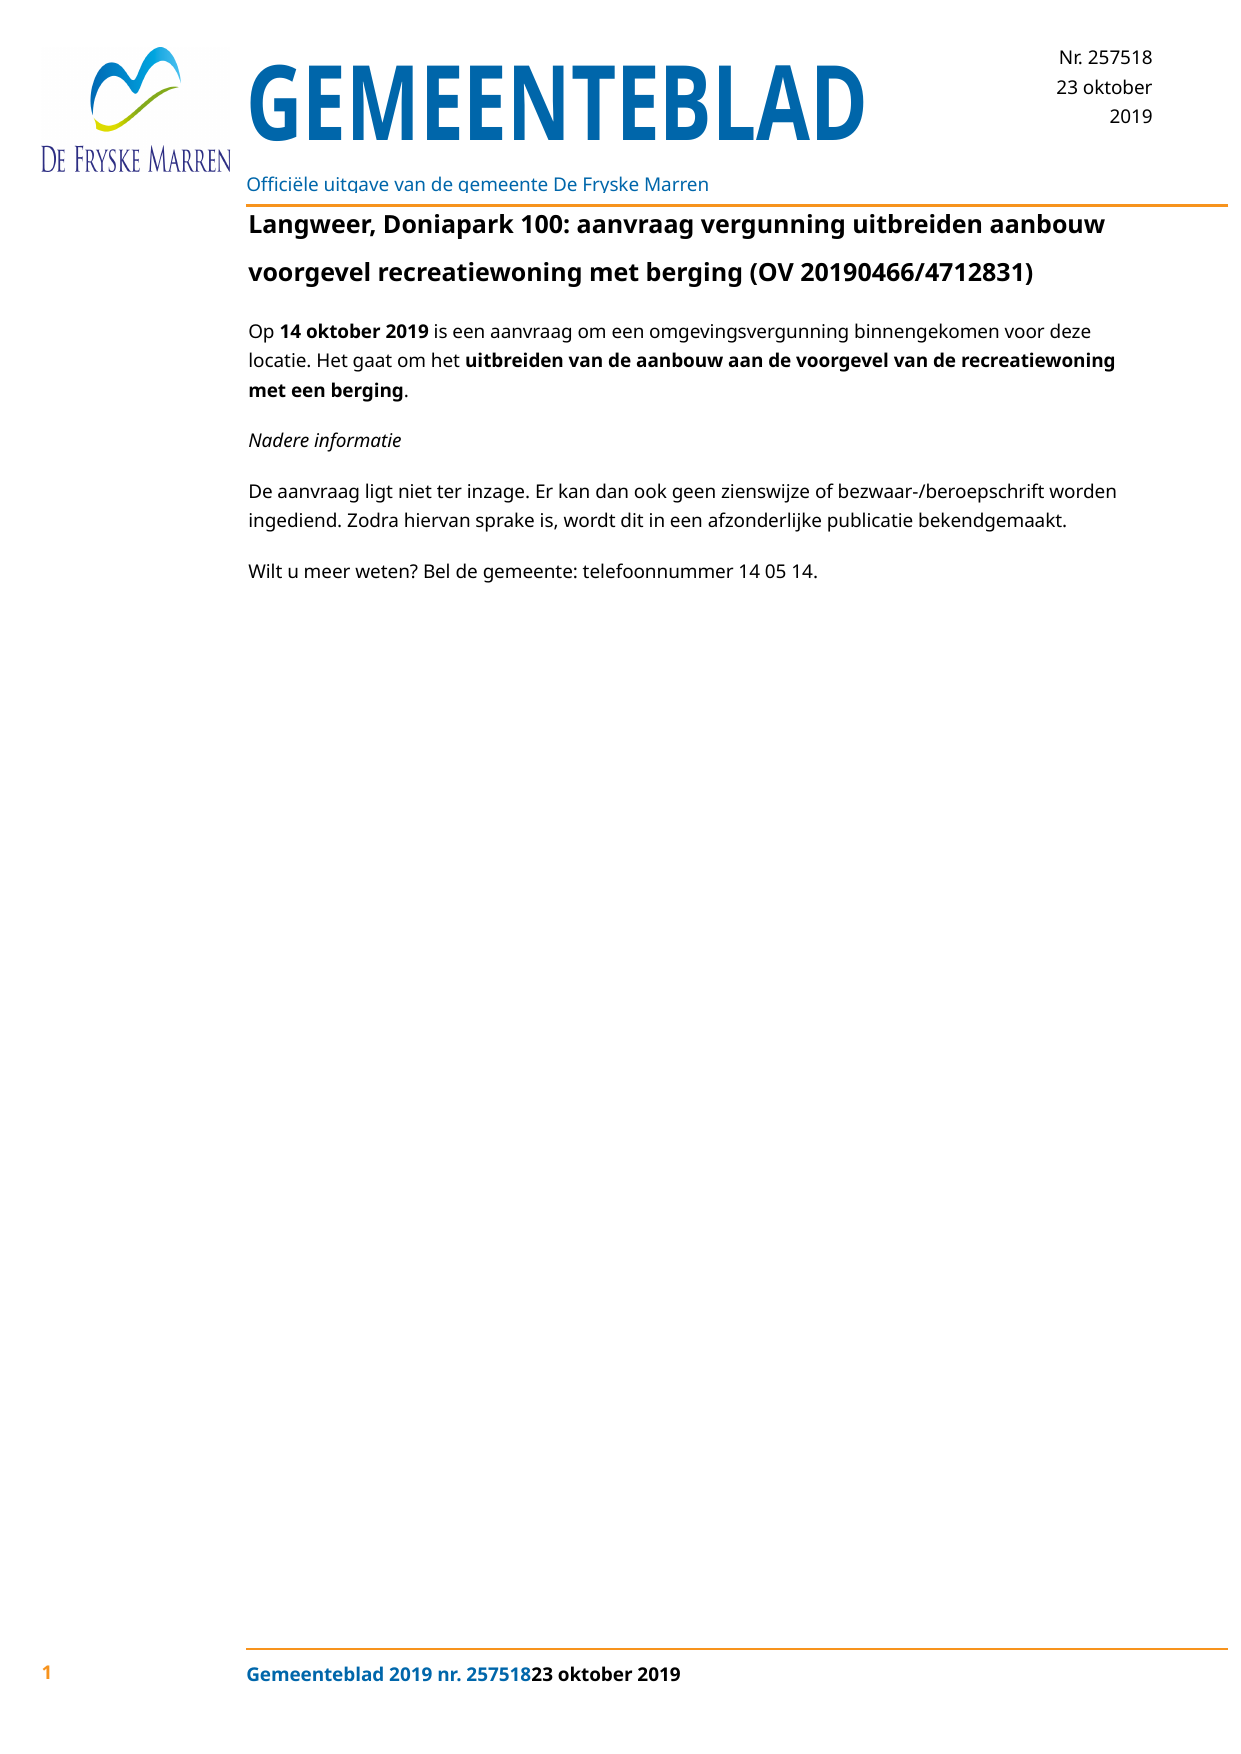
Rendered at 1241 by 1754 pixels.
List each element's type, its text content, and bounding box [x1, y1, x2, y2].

text De aanvraag ligt niet ter inzage. Er kan dan ook geen zienswijze of bezwaar-/beroepschrift worden ingediend. Zodra hiervan sprake is, wordt dit in een afzonderlijke publicatie bekendgemaakt. [248, 478, 1152, 533]
text Wilt u meer weten? Bel de gemeente: telefoonnummer 14 05 14. [248, 558, 1152, 584]
text Nadere informatie [248, 427, 1152, 453]
text Op 14 oktober 2019 is een aanvraag om een omgevingsvergunning binnengekomen voor deze locatie. Het gaat om het uitbreiden van de aanbouw aan de voorgevel van de recreatiewoning met een berging. [248, 318, 1152, 403]
picture [41, 47, 231, 172]
text Langweer, Doniapark 100: aanvraag vergunning uitbreiden aanbouw voorgevel recreatiewoning met berging (OV 20190466/4712831) [248, 207, 1152, 288]
